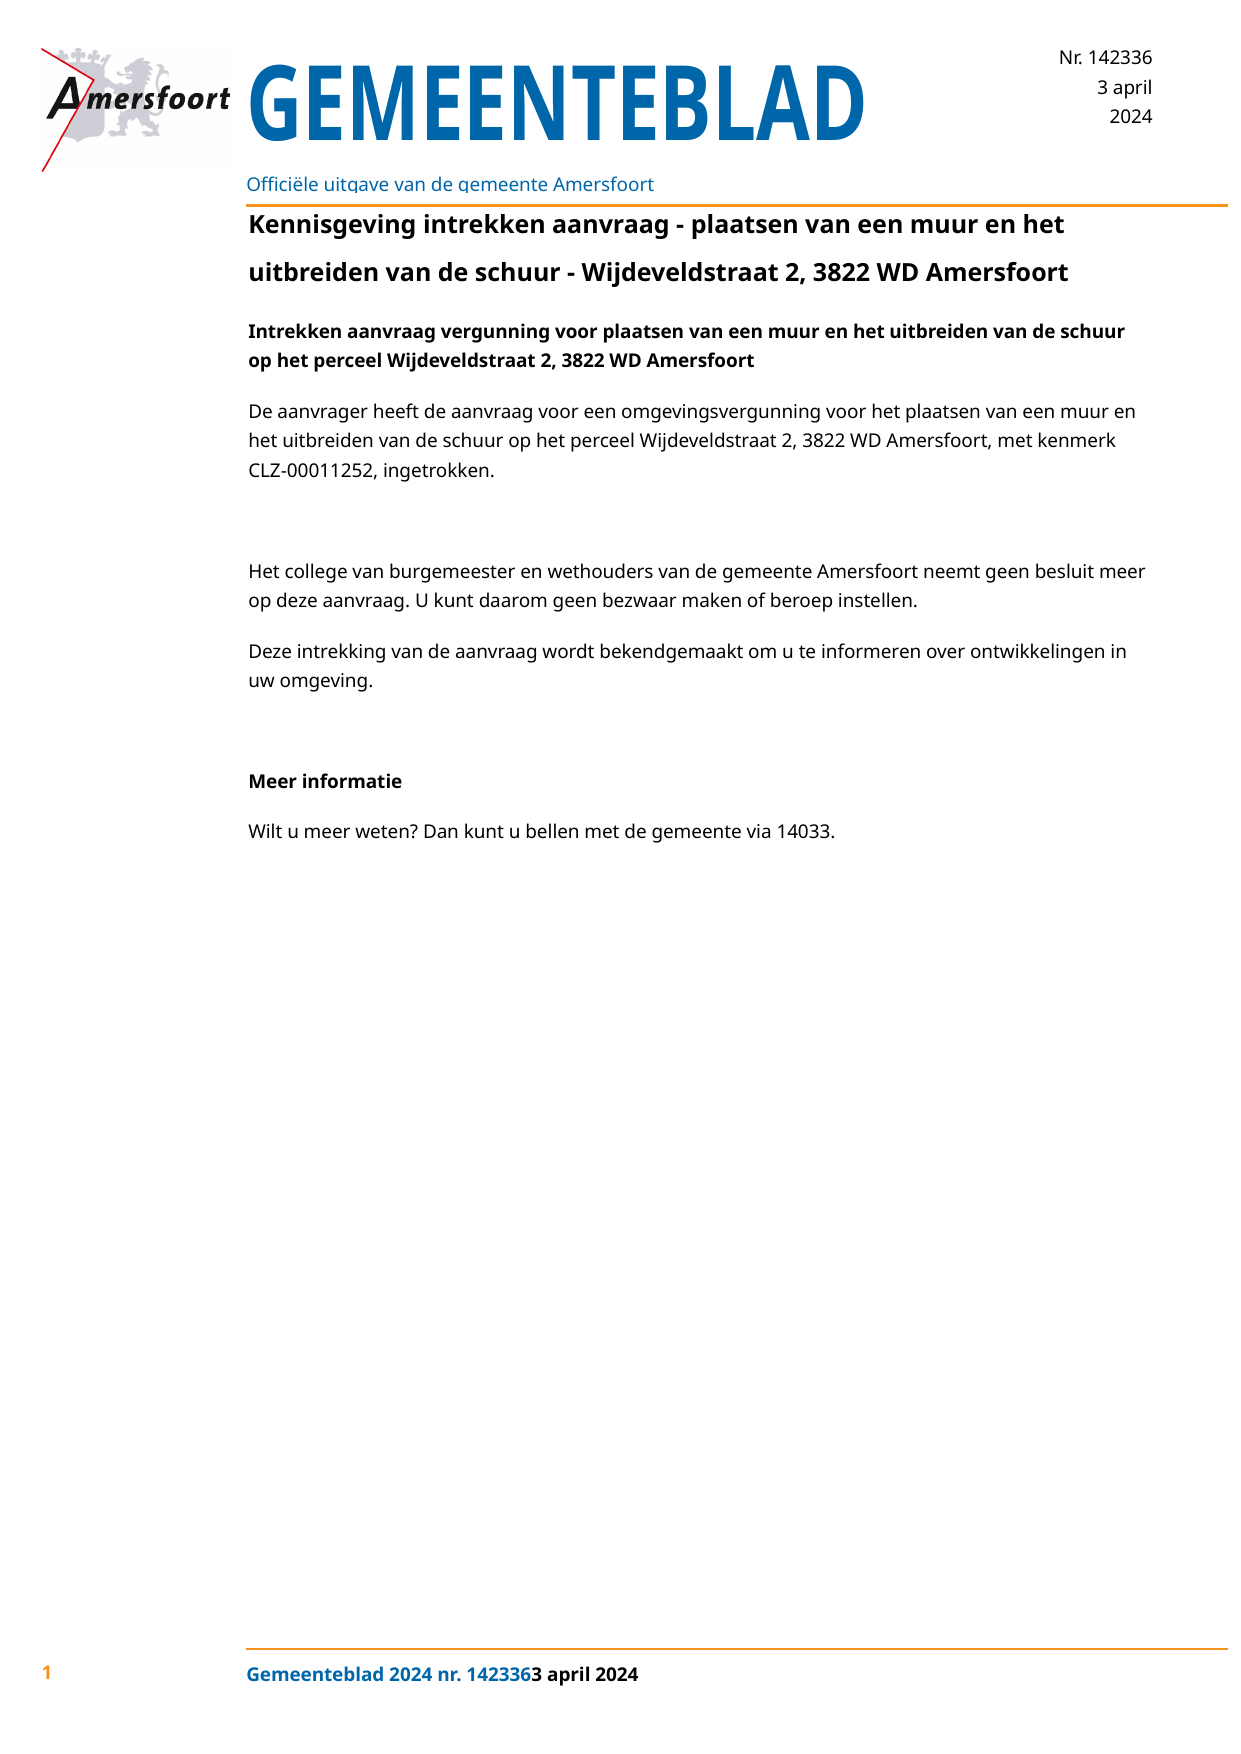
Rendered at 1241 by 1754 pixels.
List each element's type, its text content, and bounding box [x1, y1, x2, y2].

text Het college van burgemeester en wethouders van de gemeente Amersfoort neemt geen besluit meer op deze aanvraag. U kunt daarom geen bezwaar maken of beroep instellen. [248, 558, 1152, 613]
text De aanvrager heeft de aanvraag voor een omgevingsvergunning voor het plaatsen van een muur en het uitbreiden van de schuur op het perceel Wijdeveldstraat 2, 3822 WD Amersfoort, met kenmerk CLZ-00011252, ingetrokken. [248, 398, 1152, 483]
text Kennisgeving intrekken aanvraag - plaatsen van een muur en het uitbreiden van de schuur - Wijdeveldstraat 2, 3822 WD Amersfoort [248, 207, 1152, 288]
text Wilt u meer weten? Dan kunt u bellen met de gemeente via 14033. [248, 819, 1152, 844]
picture [41, 47, 231, 172]
text Deze intrekking van de aanvraag wordt bekendgemaakt om u te informeren over ontwikkelingen in uw omgeving. [248, 638, 1152, 693]
text Meer informatie [248, 768, 1152, 794]
text Intrekken aanvraag vergunning voor plaatsen van een muur en het uitbreiden van de schuur op het perceel Wijdeveldstraat 2, 3822 WD Amersfoort [248, 318, 1152, 373]
